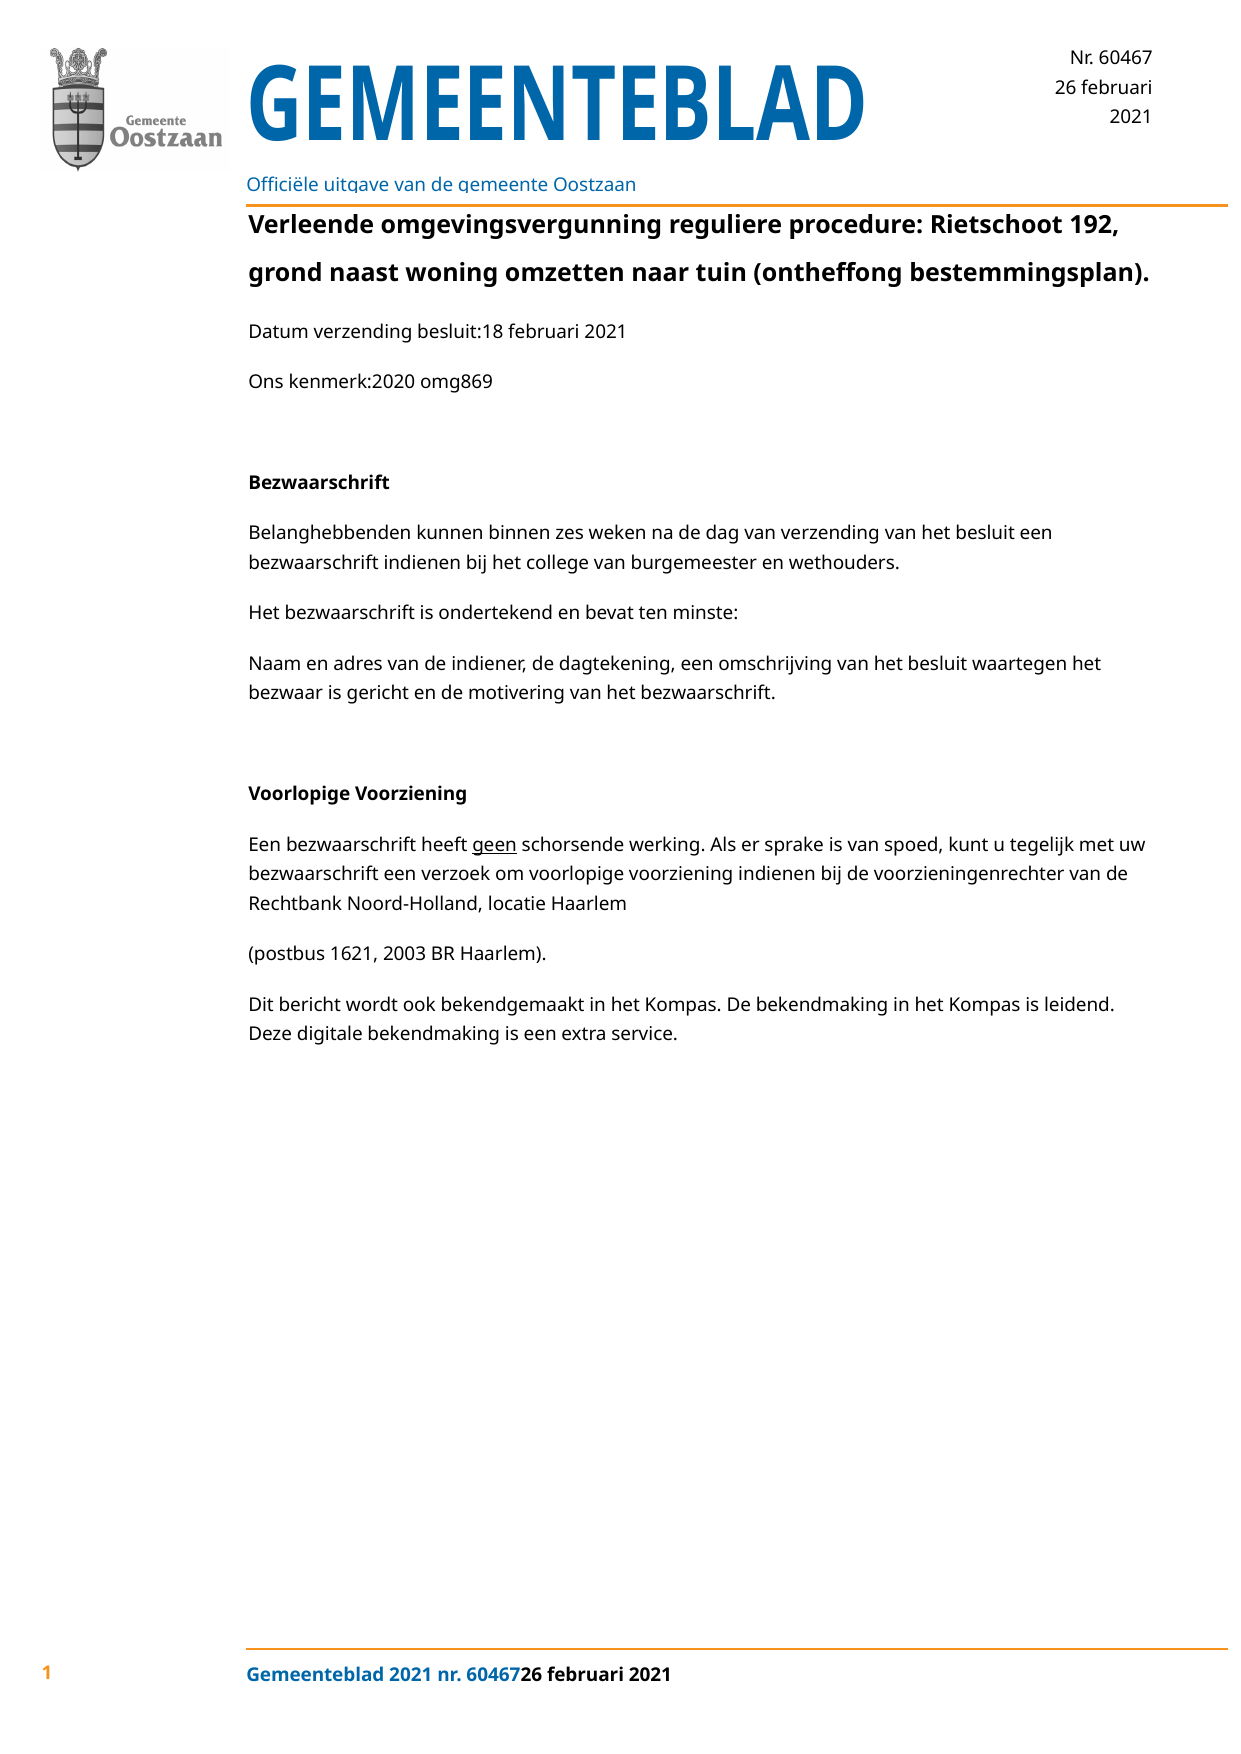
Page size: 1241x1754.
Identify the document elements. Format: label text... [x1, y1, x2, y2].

text Bezwaarschrift [248, 469, 1152, 495]
text Dit bericht wordt ook bekendgemaakt in het Kompas. De bekendmaking in het Kompas is leidend. Deze digitale bekendmaking is een extra service. [248, 991, 1152, 1046]
text Het bezwaarschrift is ondertekend en bevat ten minste: [248, 599, 1152, 625]
text Een bezwaarschrift heeft geen schorsende werking. Als er sprake is van spoed, kunt u tegelijk met uw bezwaarschrift een verzoek om voorlopige voorziening indienen bij de voorzieningenrechter van de Rechtbank Noord-Holland, locatie Haarlem [248, 831, 1152, 916]
text Voorlopige Voorziening [248, 780, 1152, 806]
text Ons kenmerk:2020 omg869 [248, 368, 1152, 394]
text Naam en adres van de indiener, de dagtekening, een omschrijving van het besluit waartegen het bezwaar is gericht en de motivering van het bezwaarschrift. [248, 650, 1152, 705]
picture [41, 47, 231, 172]
text Belanghebbenden kunnen binnen zes weken na de dag van verzending van het besluit een bezwaarschrift indienen bij het college van burgemeester en wethouders. [248, 519, 1152, 575]
text Verleende omgevingsvergunning reguliere procedure: Rietschoot 192, grond naast woning omzetten naar tuin (ontheffong bestemmingsplan). [248, 207, 1152, 288]
text Datum verzending besluit:18 februari 2021 [248, 318, 1152, 344]
text (postbus 1621, 2003 BR Haarlem). [248, 940, 1152, 966]
